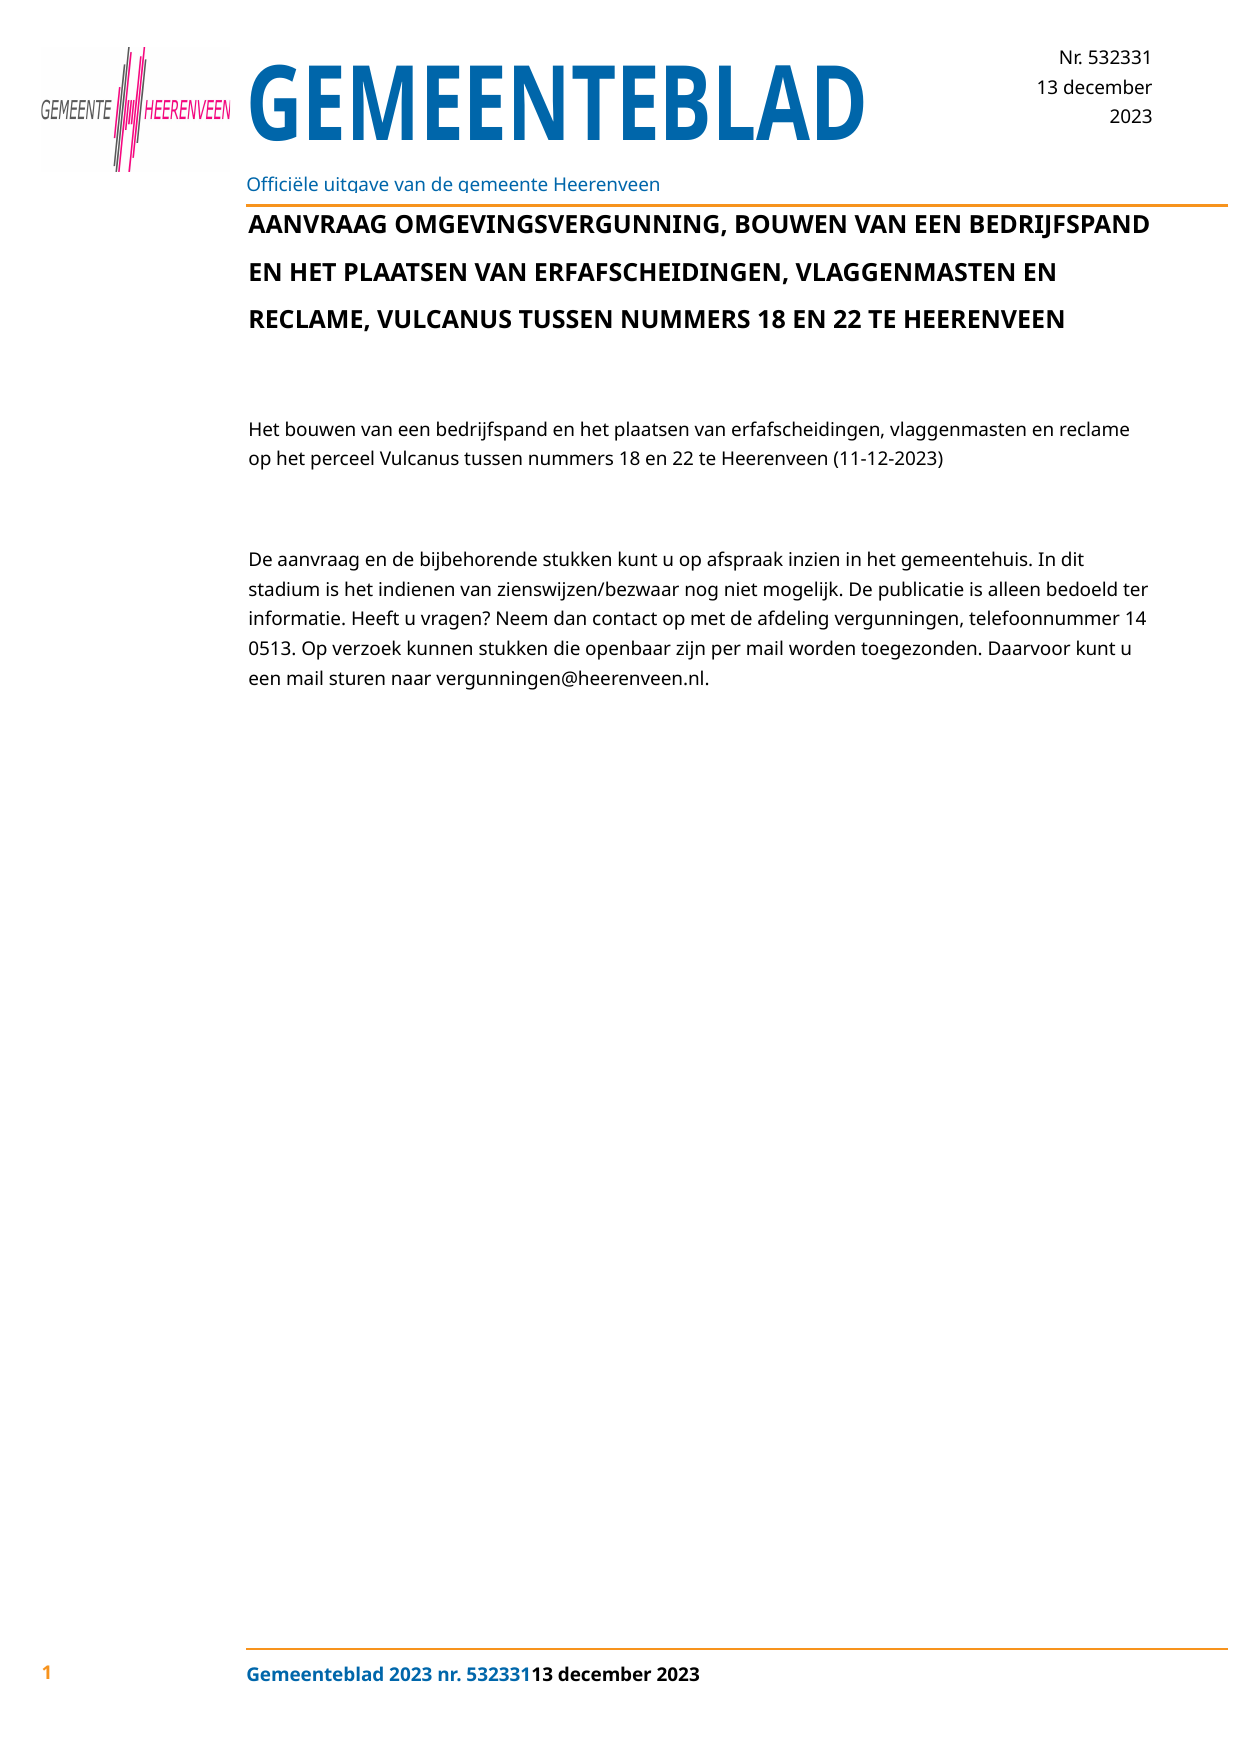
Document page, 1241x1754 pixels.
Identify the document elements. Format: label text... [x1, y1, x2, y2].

text AANVRAAG OMGEVINGSVERGUNNING, BOUWEN VAN EEN BEDRIJFSPAND EN HET PLAATSEN VAN ERFAFSCHEIDINGEN, VLAGGENMASTEN EN RECLAME, VULCANUS TUSSEN NUMMERS 18 EN 22 TE HEERENVEEN [248, 207, 1152, 336]
text Het bouwen van een bedrijfspand en het plaatsen van erfafscheidingen, vlaggenmasten en reclame op het perceel Vulcanus tussen nummers 18 en 22 te Heerenveen (11-12-2023) [248, 416, 1152, 471]
text De aanvraag en de bijbehorende stukken kunt u op afspraak inzien in het gemeentehuis. In dit stadium is het indienen van zienswijzen/bezwaar nog niet mogelijk. De publicatie is alleen bedoeld ter informatie. Heeft u vragen? Neem dan contact op met de afdeling vergunningen, telefoonnummer 14 0513. Op verzoek kunnen stukken die openbaar zijn per mail worden toegezonden. Daarvoor kunt u een mail sturen naar vergunningen@heerenveen.nl. [248, 546, 1152, 690]
picture [41, 47, 231, 172]
